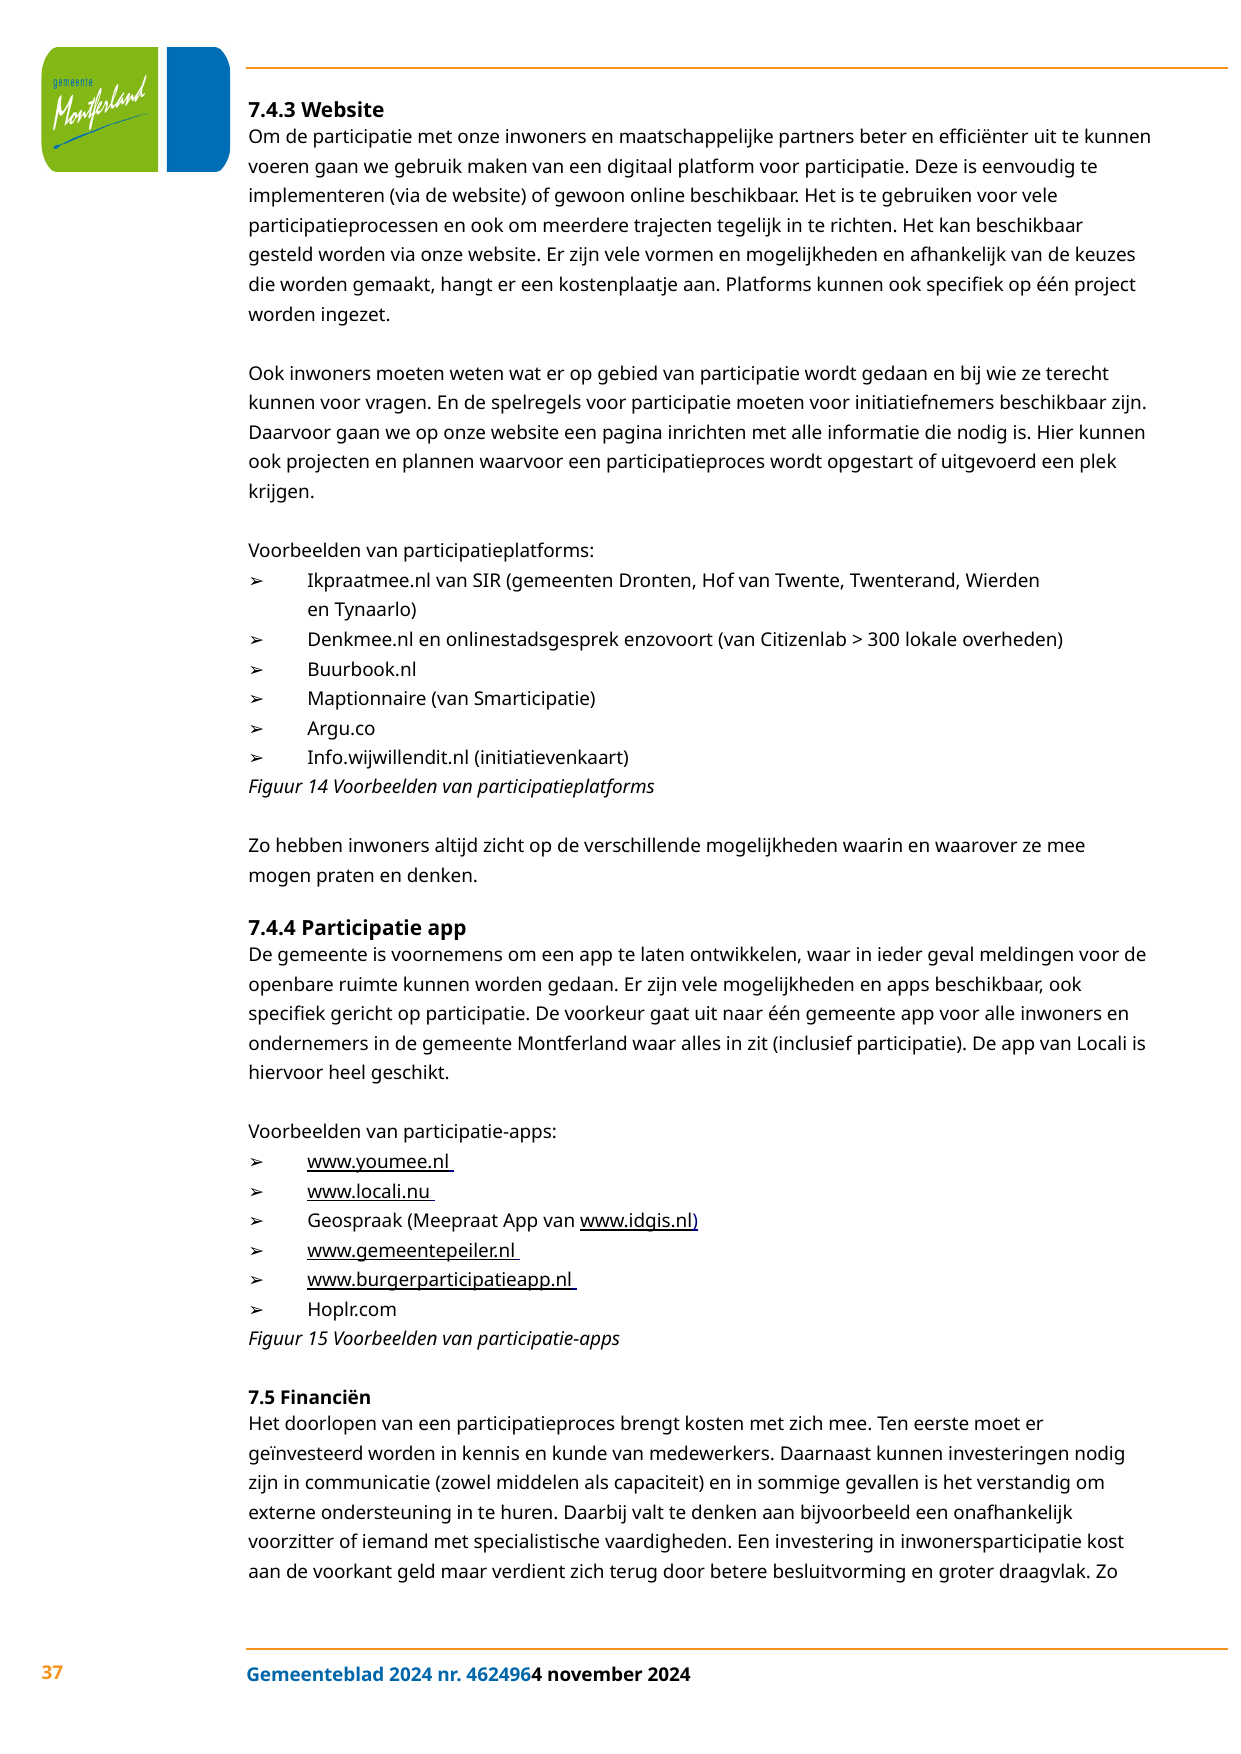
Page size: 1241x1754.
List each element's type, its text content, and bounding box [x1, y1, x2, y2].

text Figuur 14 Voorbeelden van participatieplatforms [248, 773, 1152, 799]
text Figuur 15 Voorbeelden van participatie-apps [248, 1325, 1152, 1351]
text 7.4.3 Website [248, 95, 1152, 123]
table_header Voorbeelden van participatie-apps: www.youmee.nl www.locali.nu Geospraak (Meepraat App van www.idgis.nl) www.gemeentepeiler.nl www.burgerparticipatieapp.nl Hoplr.com [248, 1119, 1152, 1322]
text Het doorlopen van een participatieproces brengt kosten met zich mee. Ten eerste moet er geïnvesteerd worden in kennis en kunde van medewerkers. Daarnaast kunnen investeringen nodig zijn in communicatie (zowel middelen als capaciteit) en in sommige gevallen is het verstandig om externe ondersteuning in te huren. Daarbij valt te denken aan bijvoorbeeld een onafhankelijk voorzitter of iemand met specialistische vaardigheden. Een investering in inwonersparticipatie kost aan de voorkant geld maar verdient zich terug door betere besluitvorming en groter draagvlak. Zo [248, 1410, 1152, 1584]
text Om de participatie met onze inwoners en maatschappelijke partners beter en efficiënter uit te kunnen voeren gaan we gebruik maken van een digitaal platform voor participatie. Deze is eenvoudig te implementeren (via de website) of gewoon online beschikbaar. Het is te gebruiken voor vele participatieprocessen en ook om meerdere trajecten tegelijk in te richten. Het kan beschikbaar gesteld worden via onze website. Er zijn vele vormen en mogelijkheden en afhankelijk van de keuzes die worden gemaakt, hangt er een kostenplaatje aan. Platforms kunnen ook specifiek op één project worden ingezet. [248, 123, 1152, 326]
text Zo hebben inwoners altijd zicht op de verschillende mogelijkheden waarin en waarover ze mee mogen praten en denken. [248, 833, 1152, 888]
text 7.4.4 Participatie app [248, 913, 1152, 941]
text 7.5 Financiën [248, 1384, 1152, 1410]
text De gemeente is voornemens om een app te laten ontwikkelen, waar in ieder geval meldingen voor de openbare ruimte kunnen worden gedaan. Er zijn vele mogelijkheden en apps beschikbaar, ook specifiek gericht op participatie. De voorkeur gaat uit naar één gemeente app voor alle inwoners en ondernemers in de gemeente Montferland waar alles in zit (inclusief participatie). De app van Locali is hiervoor heel geschikt. [248, 941, 1152, 1085]
text Ook inwoners moeten weten wat er op gebied van participatie wordt gedaan en bij wie ze terecht kunnen voor vragen. En de spelregels voor participatie moeten voor initiatiefnemers beschikbaar zijn. Daarvoor gaan we op onze website een pagina inrichten met alle informatie die nodig is. Hier kunnen ook projecten en plannen waarvoor een participatieproces wordt opgestart of uitgevoerd een plek krijgen. [248, 360, 1152, 504]
table_header Voorbeelden van participatieplatforms: Ikpraatmee.nl van SIR (gemeenten Dronten, Hof van Twente, Twenterand, Wierden en Tynaarlo) Denkmee.nl en onlinestadsgesprek enzovoort (van Citizenlab > 300 lokale overheden) Buurbook.nl Maptionnaire (van Smarticipatie) Argu.co Info.wijwillendit.nl (initiatievenkaart) [248, 538, 1152, 770]
picture [41, 47, 231, 172]
